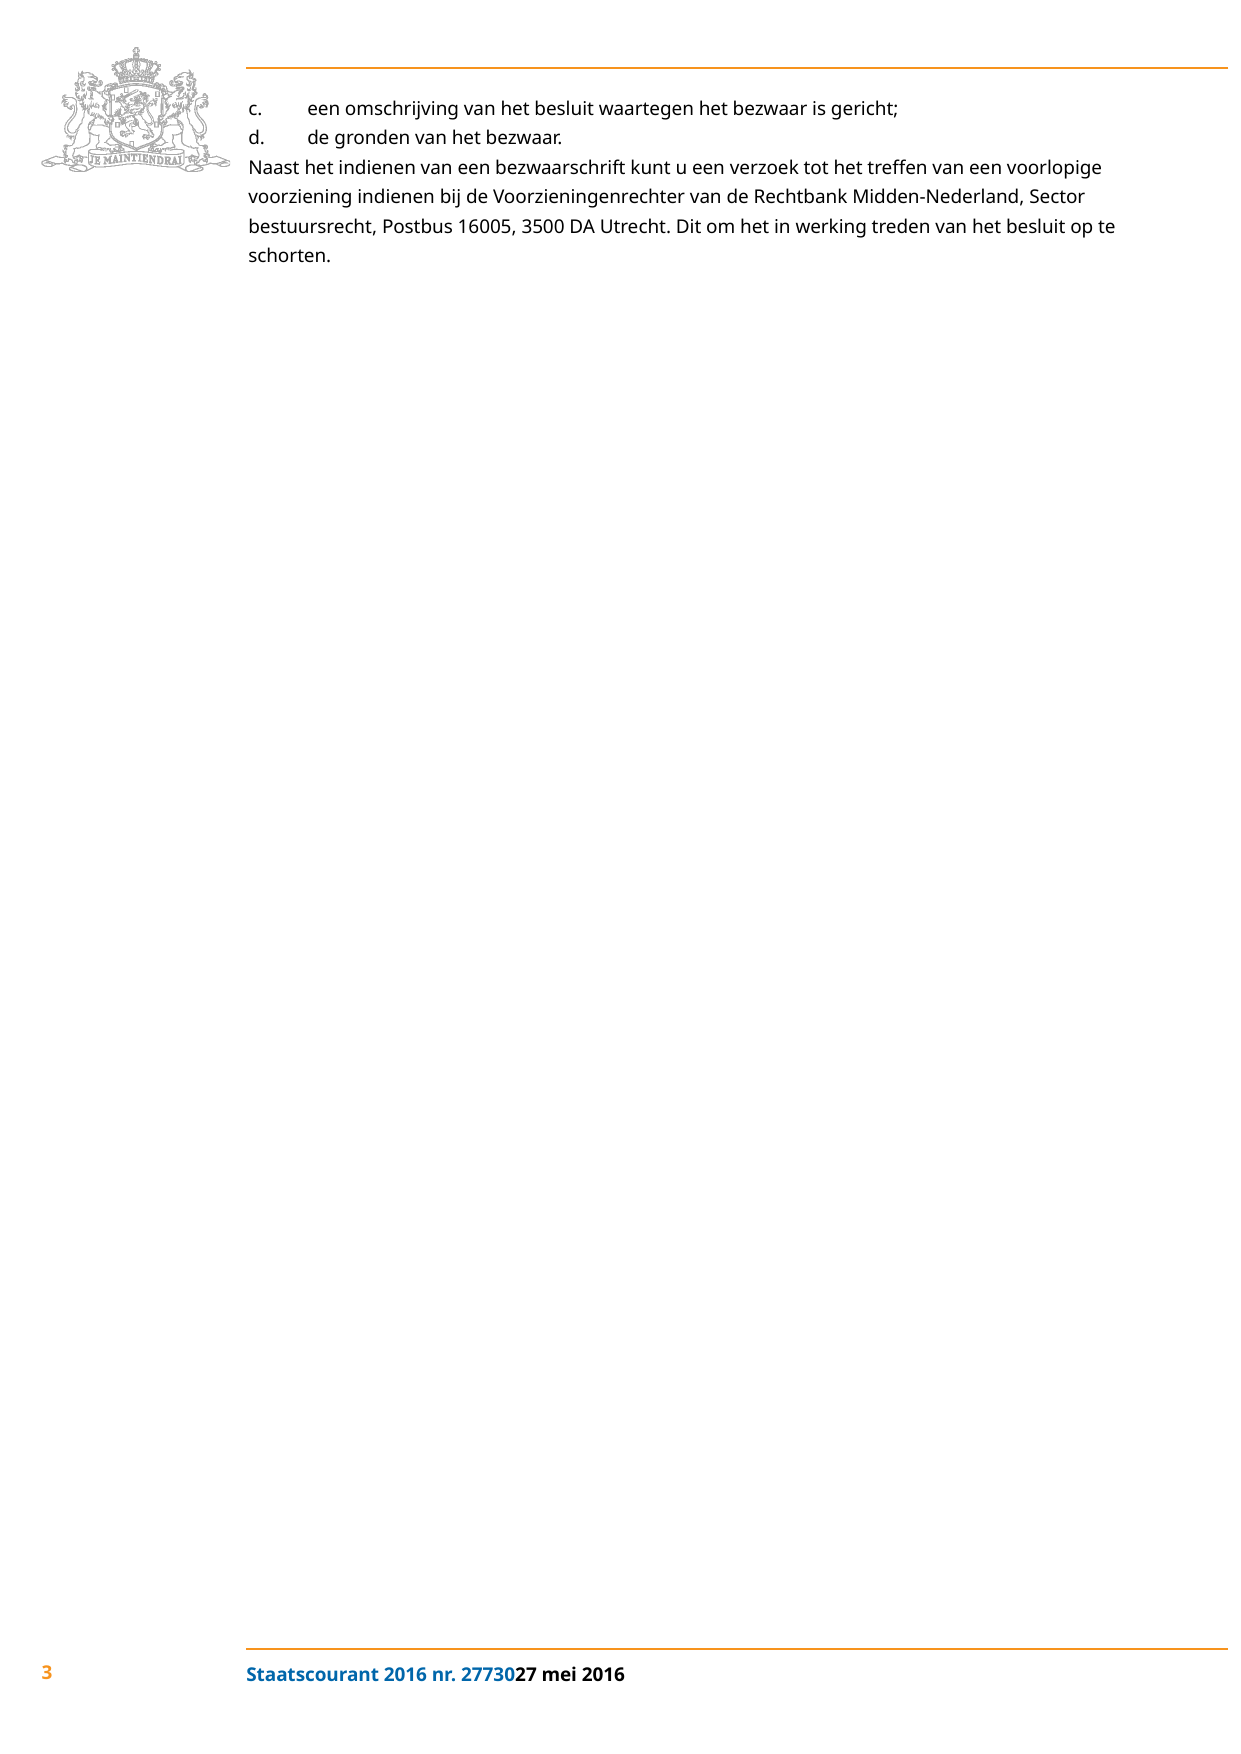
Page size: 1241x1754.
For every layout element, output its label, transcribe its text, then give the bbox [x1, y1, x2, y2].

text Naast het indienen van een bezwaarschrift kunt u een verzoek tot het treffen van een voorlopige voorziening indienen bij de Voorzieningenrechter van de Rechtbank Midden-Nederland, Sector bestuursrecht, Postbus 16005, 3500 DA Utrecht. Dit om het in werking treden van het besluit op te schorten. [248, 154, 1152, 268]
list de gronden van het bezwaar. [248, 124, 1152, 150]
picture [41, 47, 231, 172]
list een omschrijving van het besluit waartegen het bezwaar is gericht; [248, 95, 1152, 121]
